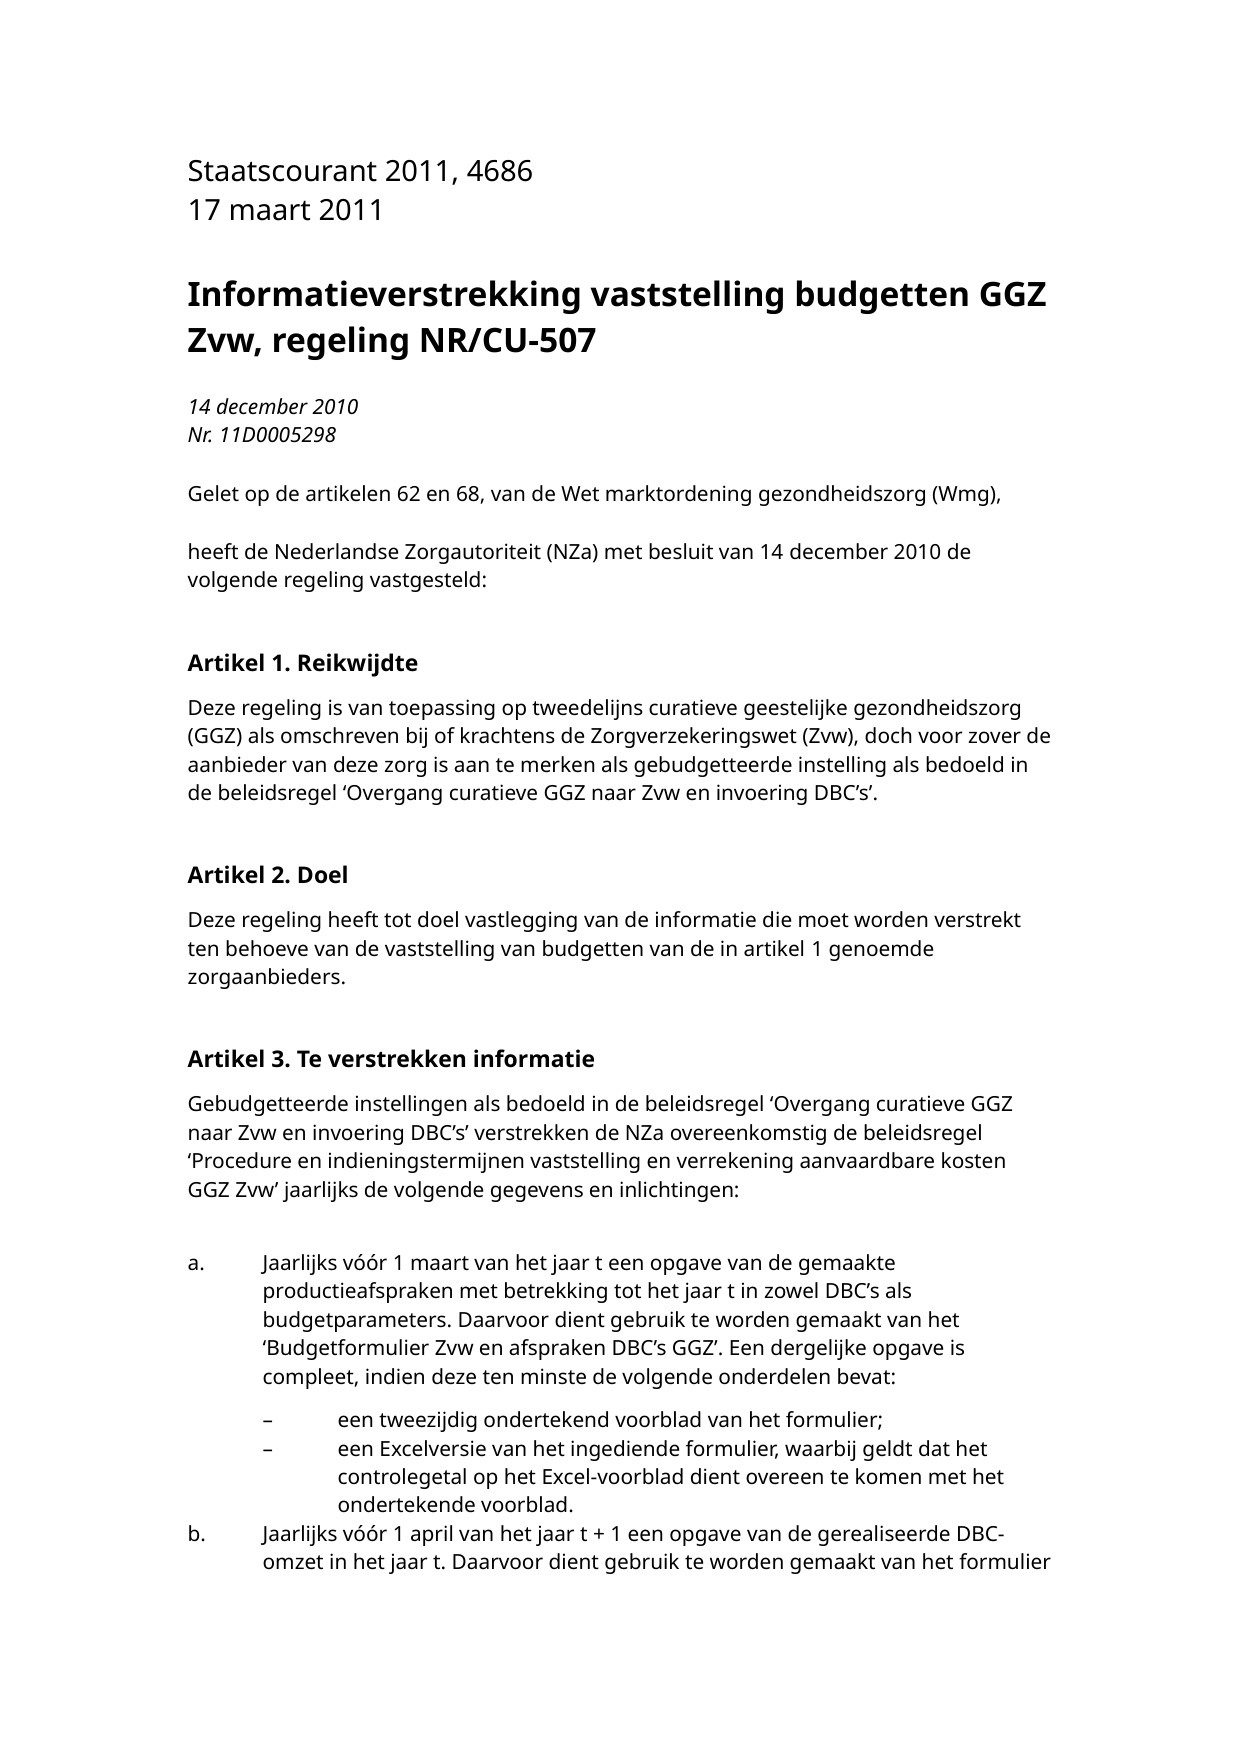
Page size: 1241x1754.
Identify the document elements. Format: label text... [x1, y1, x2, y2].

subtitle Informatieverstrekking vaststelling budgetten GGZ Zvw, regeling NR/CU-507 [187, 271, 1053, 362]
text Staatscourant 2011, 4686 [187, 150, 1053, 190]
text heeft de Nederlandse Zorgautoriteit (NZa) met besluit van 14 december 2010 de volgende regeling vastgesteld: [187, 537, 1053, 594]
subtitle Artikel 3. Te verstrekken informatie [187, 1043, 1053, 1074]
subtitle Artikel 2. Doel [187, 859, 1053, 890]
text Deze regeling heeft tot doel vastlegging van de informatie die moet worden verstrekt ten behoeve van de vaststelling van budgetten van de in artikel 1 genoemde zorgaanbieders. [187, 905, 1053, 991]
text 14 december 2010 [187, 392, 1053, 420]
list Jaarlijks vóór 1 april van het jaar t + 1 een opgave van de gerealiseerde DBC-omzet in het jaar t. Daarvoor dient gebruik te worden gemaakt van het formulier [187, 1519, 1053, 1576]
text Deze regeling is van toepassing op tweedelijns curatieve geestelijke gezondheidszorg (GGZ) als omschreven bij of krachtens de Zorgverzekeringswet (Zvw), doch voor zover de aanbieder van deze zorg is aan te merken als gebudgetteerde instelling als bedoeld in de beleidsregel ‘Overgang curatieve GGZ naar Zvw en invoering DBC’s’. [187, 693, 1053, 807]
text Nr. 11D0005298 [187, 420, 1053, 449]
list een tweezijdig ondertekend voorblad van het formulier; [262, 1405, 1053, 1434]
text 17 maart 2011 [187, 190, 1053, 229]
text Gelet op de artikelen 62 en 68, van de Wet marktordening gezondheidszorg (Wmg), [187, 479, 1053, 507]
list Jaarlijks vóór 1 maart van het jaar t een opgave van de gemaakte productieafspraken met betrekking tot het jaar t in zowel DBC’s als budgetparameters. Daarvoor dient gebruik te worden gemaakt van het ‘Budgetformulier Zvw en afspraken DBC’s GGZ’. Een dergelijke opgave is compleet, indien deze ten minste de volgende onderdelen bevat: [187, 1248, 1053, 1390]
text Gebudgetteerde instellingen als bedoeld in de beleidsregel ‘Overgang curatieve GGZ naar Zvw en invoering DBC’s’ verstrekken de NZa overeenkomstig de beleidsregel ‘Procedure en indieningstermijnen vaststelling en verrekening aanvaardbare kosten GGZ Zvw’ jaarlijks de volgende gegevens en inlichtingen: [187, 1089, 1053, 1203]
list een Excelversie van het ingediende formulier, waarbij geldt dat het controlegetal op het Excel-voorblad dient overeen te komen met het ondertekende voorblad. [262, 1434, 1053, 1519]
subtitle Artikel 1. Reikwijdte [187, 647, 1053, 678]
